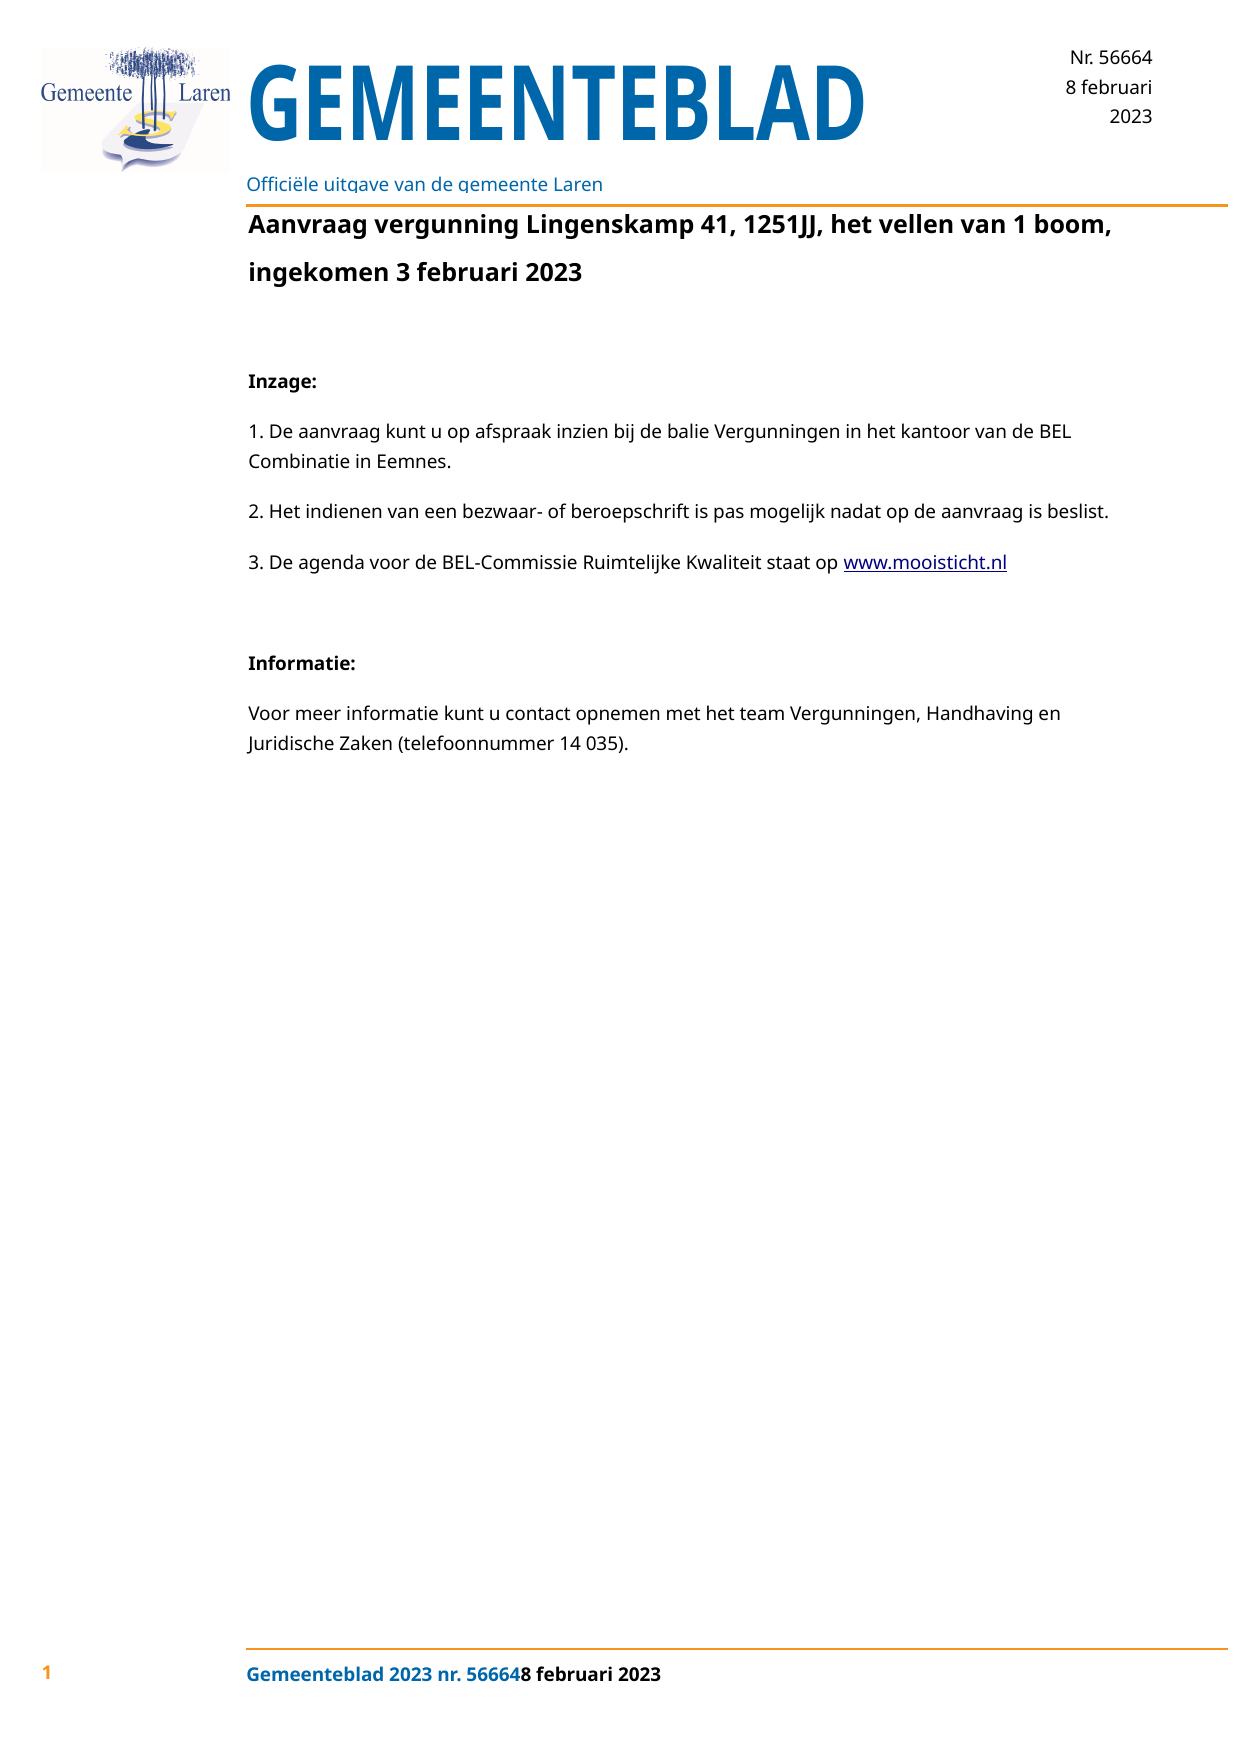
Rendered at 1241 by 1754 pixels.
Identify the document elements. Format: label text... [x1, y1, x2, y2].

text Inzage: [248, 368, 1152, 394]
text Voor meer informatie kunt u contact opnemen met het team Vergunningen, Handhaving en Juridische Zaken (telefoonnummer 14 035). [248, 700, 1152, 756]
text 1. De aanvraag kunt u op afspraak inzien bij de balie Vergunningen in het kantoor van de BEL Combinatie in Eemnes. [248, 419, 1152, 474]
text Informatie: [248, 650, 1152, 676]
text Aanvraag vergunning Lingenskamp 41, 1251JJ, het vellen van 1 boom, ingekomen 3 februari 2023 [248, 207, 1152, 288]
picture [41, 47, 231, 172]
text 2. Het indienen van een bezwaar- of beroepschrift is pas mogelijk nadat op de aanvraag is beslist. [248, 499, 1152, 524]
text 3. De agenda voor de BEL-Commissie Ruimtelijke Kwaliteit staat op www.mooisticht.nl [248, 549, 1152, 575]
